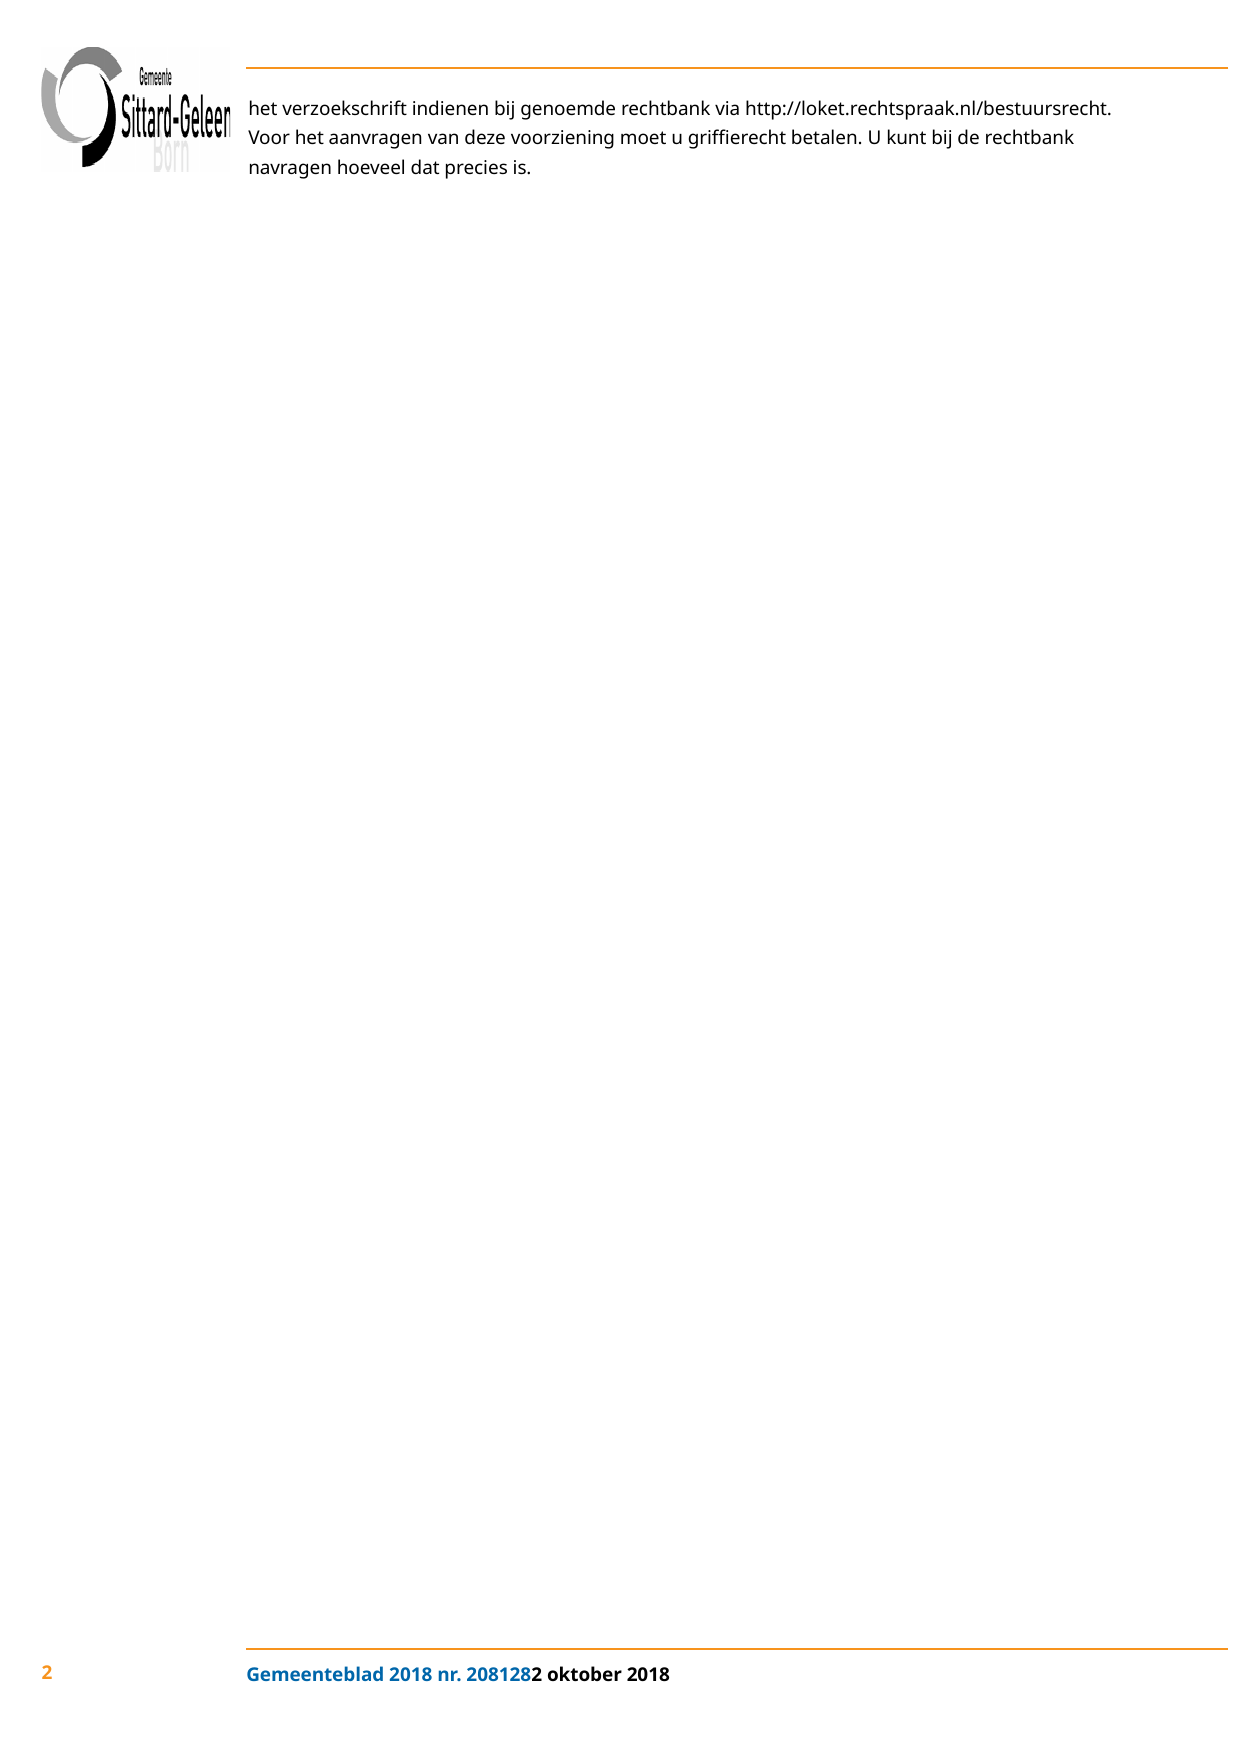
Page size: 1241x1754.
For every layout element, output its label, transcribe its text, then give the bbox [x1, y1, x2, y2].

text het verzoekschrift indienen bij genoemde rechtbank via http://loket.rechtspraak.nl/bestuursrecht. Voor het aanvragen van deze voorziening moet u griffierecht betalen. U kunt bij de rechtbank navragen hoeveel dat precies is. [248, 95, 1152, 180]
picture [41, 47, 231, 172]
